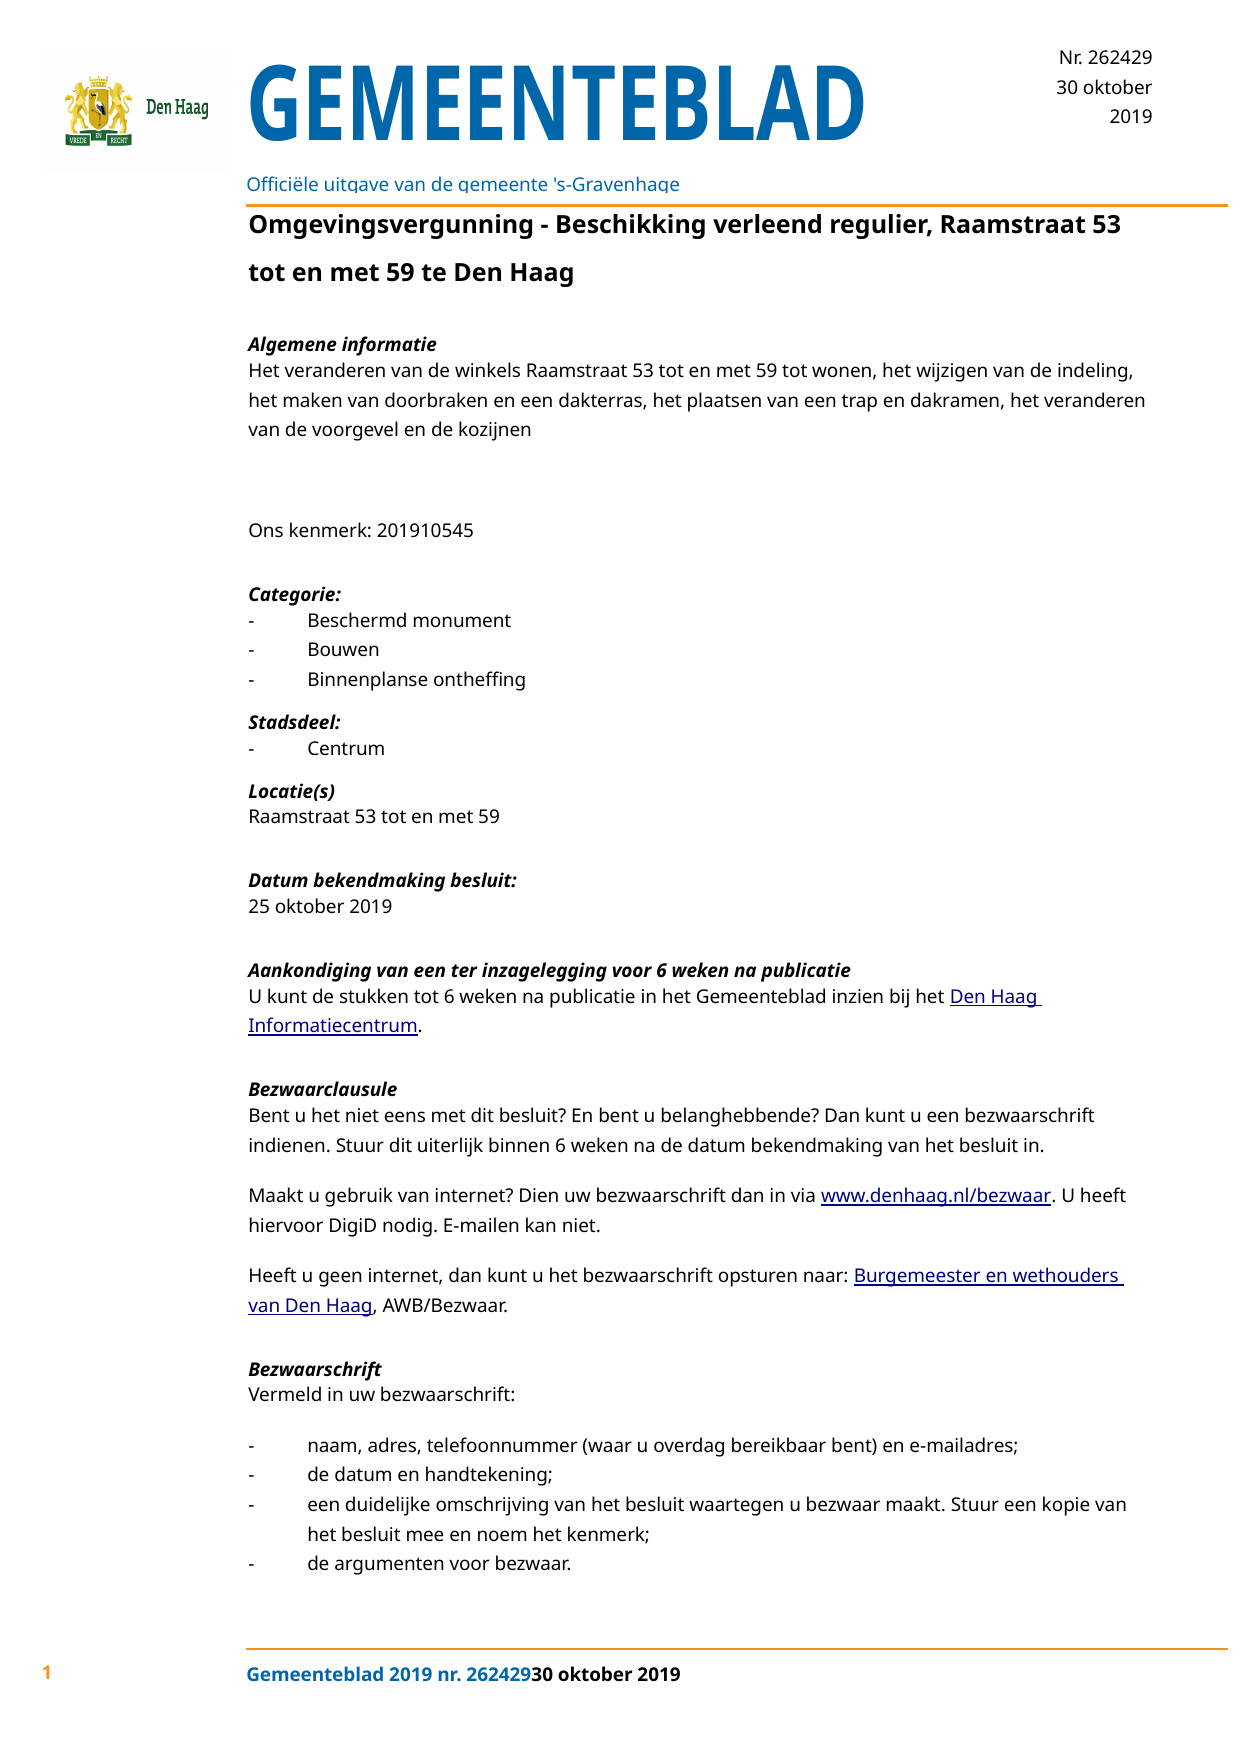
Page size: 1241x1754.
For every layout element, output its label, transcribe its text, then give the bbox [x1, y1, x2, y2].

list Bouwen [248, 636, 1152, 662]
picture [41, 47, 231, 172]
text Locatie(s) [248, 778, 1152, 804]
text 25 oktober 2019 [248, 893, 1152, 919]
text Aankondiging van een ter inzagelegging voor 6 weken na publicatie [248, 957, 1152, 983]
list de datum en handtekening; [248, 1462, 1152, 1487]
text Heeft u geen internet, dan kunt u het bezwaarschrift opsturen naar: Burgemeester en wethouders van Den Haag, AWB/Bezwaar. [248, 1262, 1152, 1318]
text Het veranderen van de winkels Raamstraat 53 tot en met 59 tot wonen, het wijzigen van de indeling, het maken van doorbraken en een dakterras, het plaatsen van een trap en dakramen, het veranderen van de voorgevel en de kozijnen [248, 357, 1152, 442]
text Bezwaarschrift [248, 1356, 1152, 1382]
list Beschermd monument [248, 607, 1152, 633]
text U kunt de stukken tot 6 weken na publicatie in het Gemeenteblad inzien bij het Den Haag Informatiecentrum. [248, 983, 1152, 1038]
text Vermeld in uw bezwaarschrift: [248, 1382, 1152, 1407]
list naam, adres, telefoonnummer (waar u overdag bereikbaar bent) en e-mailadres; [248, 1432, 1152, 1458]
text Stadsdeel: [248, 709, 1152, 735]
list Binnenplanse ontheffing [248, 666, 1152, 692]
text Bent u het niet eens met dit besluit? En bent u belanghebbende? Dan kunt u een bezwaarschrift indienen. Stuur dit uiterlijk binnen 6 weken na de datum bekendmaking van het besluit in. [248, 1102, 1152, 1158]
text Bezwaarclausule [248, 1077, 1152, 1102]
text Omgevingsvergunning - Beschikking verleend regulier, Raamstraat 53 tot en met 59 te Den Haag [248, 207, 1152, 288]
text Raamstraat 53 tot en met 59 [248, 804, 1152, 829]
text Categorie: [248, 581, 1152, 607]
text Algemene informatie [248, 331, 1152, 357]
list Centrum [248, 735, 1152, 761]
text Ons kenmerk: 201910545 [248, 517, 1152, 543]
text Datum bekendmaking besluit: [248, 868, 1152, 893]
list de argumenten voor bezwaar. [248, 1550, 1152, 1576]
list een duidelijke omschrijving van het besluit waartegen u bezwaar maakt. Stuur een kopie van het besluit mee en noem het kenmerk; [248, 1491, 1152, 1547]
text Maakt u gebruik van internet? Dien uw bezwaarschrift dan in via www.denhaag.nl/bezwaar. U heeft hiervoor DigiD nodig. E-mailen kan niet. [248, 1182, 1152, 1238]
